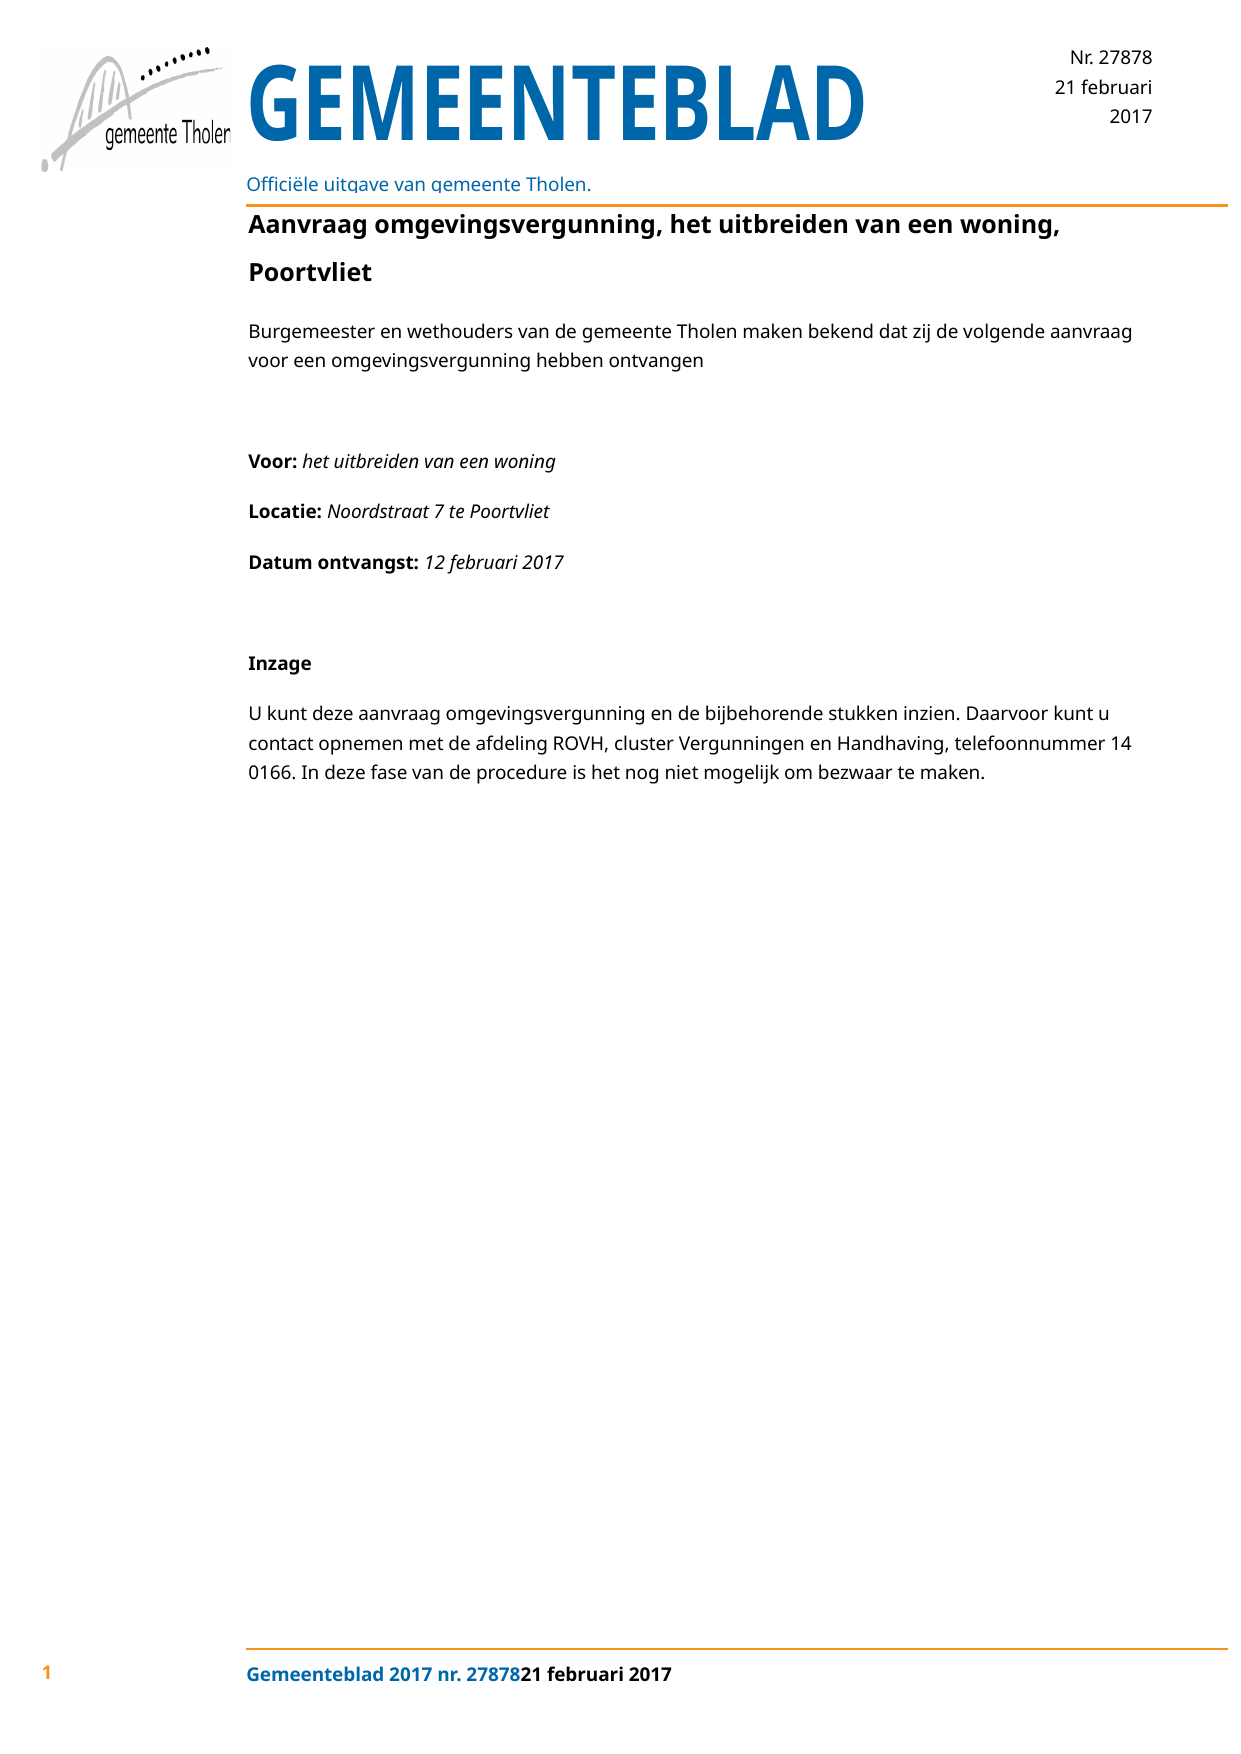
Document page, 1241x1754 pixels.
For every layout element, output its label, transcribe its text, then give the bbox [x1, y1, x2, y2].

picture [41, 47, 231, 172]
text Aanvraag omgevingsvergunning, het uitbreiden van een woning, Poortvliet [248, 207, 1152, 288]
text Inzage [248, 650, 1152, 676]
text U kunt deze aanvraag omgevingsvergunning en de bijbehorende stukken inzien. Daarvoor kunt u contact opnemen met de afdeling ROVH, cluster Vergunningen en Handhaving, telefoonnummer 14 0166. In deze fase van de procedure is het nog niet mogelijk om bezwaar te maken. [248, 700, 1152, 785]
text Voor: het uitbreiden van een woning [248, 448, 1152, 474]
text Datum ontvangst: 12 februari 2017 [248, 549, 1152, 575]
text Locatie: Noordstraat 7 te Poortvliet [248, 499, 1152, 524]
text Burgemeester en wethouders van de gemeente Tholen maken bekend dat zij de volgende aanvraag voor een omgevingsvergunning hebben ontvangen [248, 318, 1152, 373]
